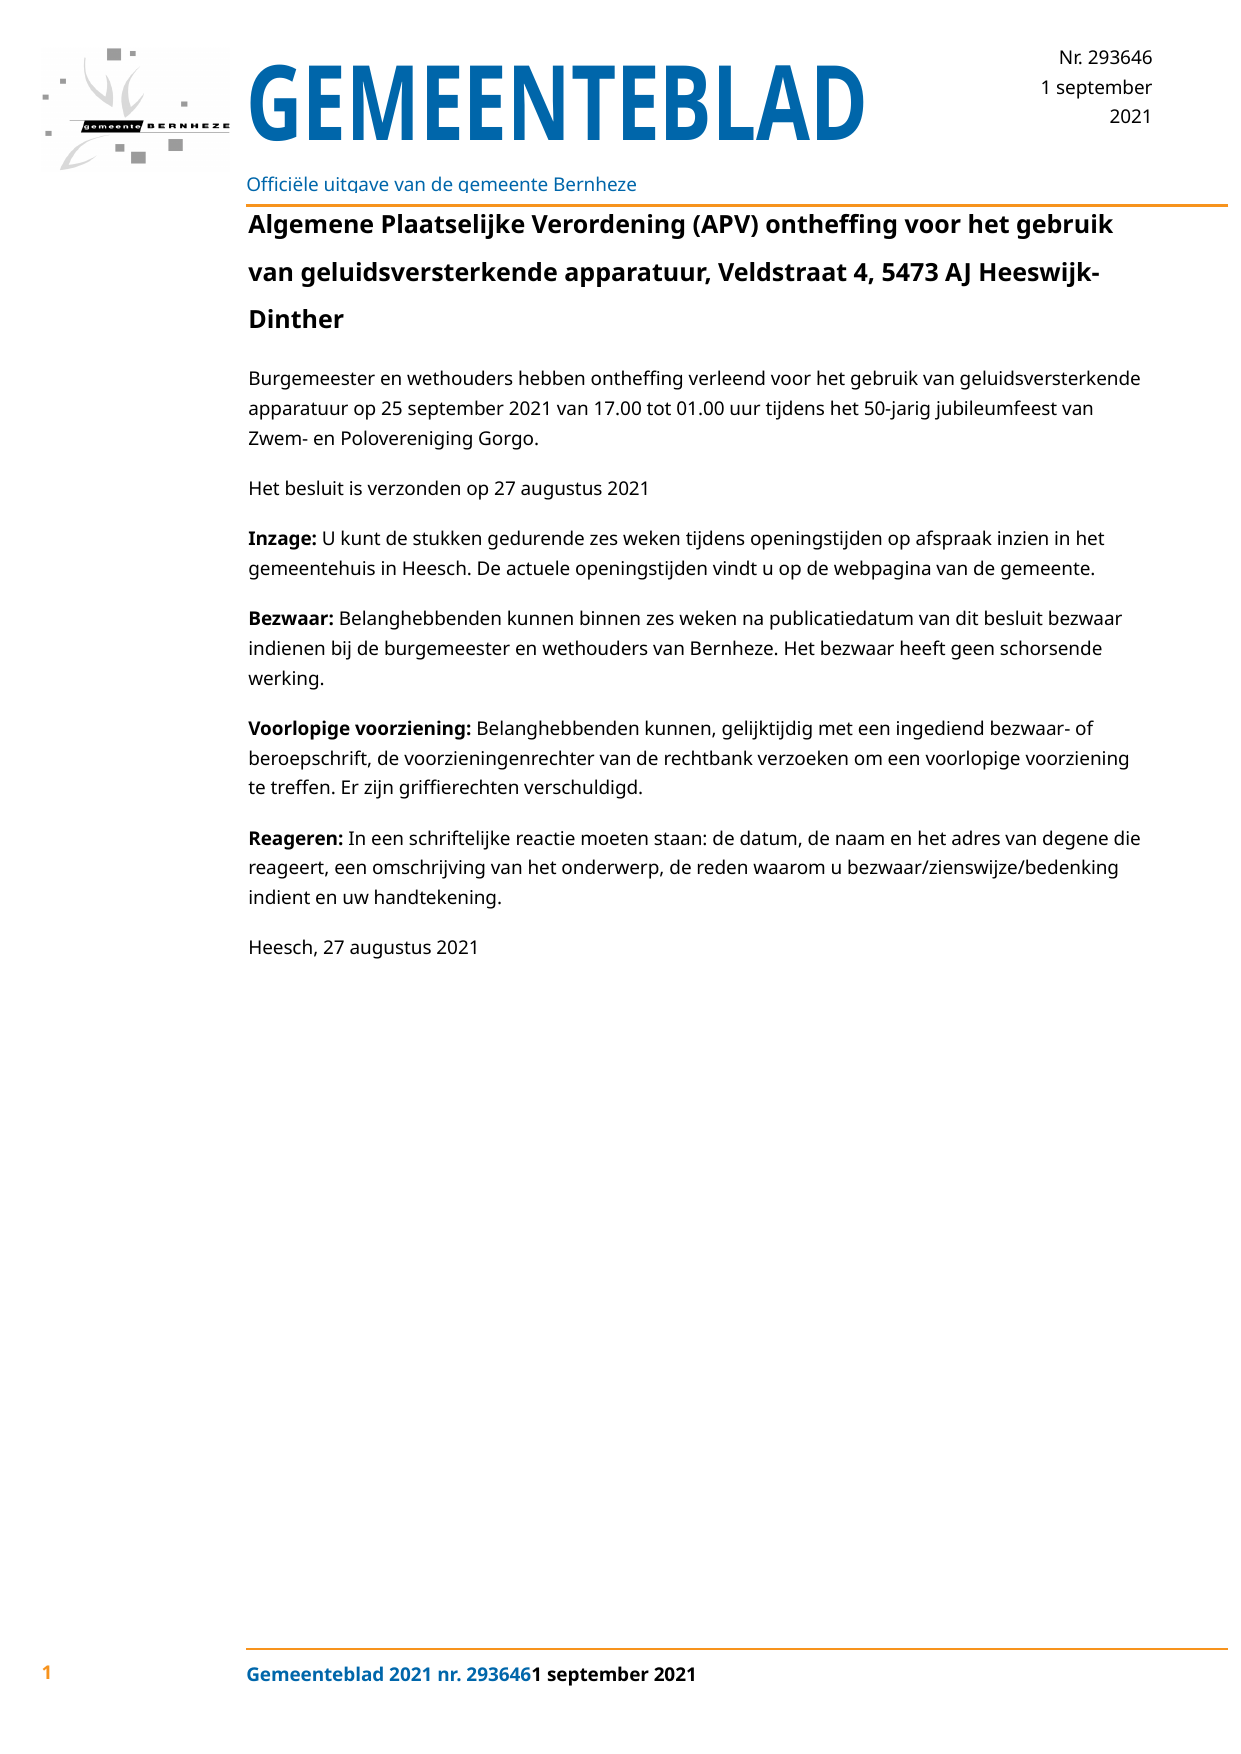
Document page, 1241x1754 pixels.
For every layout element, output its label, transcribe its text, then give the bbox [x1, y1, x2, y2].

text Voorlopige voorziening: Belanghebbenden kunnen, gelijktijdig met een ingediend bezwaar- of beroepschrift, de voorzieningenrechter van de rechtbank verzoeken om een voorlopige voorziening te treffen. Er zijn griffierechten verschuldigd. [248, 715, 1152, 800]
text Reageren: In een schriftelijke reactie moeten staan: de datum, de naam en het adres van degene die reageert, een omschrijving van het onderwerp, de reden waarom u bezwaar/zienswijze/bedenking indient en uw handtekening. [248, 825, 1152, 909]
picture [41, 47, 231, 172]
text Het besluit is verzonden op 27 augustus 2021 [248, 475, 1152, 501]
text Heesch, 27 augustus 2021 [248, 934, 1152, 960]
text Algemene Plaatselijke Verordening (APV) ontheffing voor het gebruik van geluidsversterkende apparatuur, Veldstraat 4, 5473 AJ Heeswijk-Dinther [248, 207, 1152, 336]
text Bezwaar: Belanghebbenden kunnen binnen zes weken na publicatiedatum van dit besluit bezwaar indienen bij de burgemeester en wethouders van Bernheze. Het bezwaar heeft geen schorsende werking. [248, 606, 1152, 690]
text Burgemeester en wethouders hebben ontheffing verleend voor het gebruik van geluidsversterkende apparatuur op 25 september 2021 van 17.00 tot 01.00 uur tijdens het 50-jarig jubileumfeest van Zwem- en Polovereniging Gorgo. [248, 366, 1152, 450]
text Inzage: U kunt de stukken gedurende zes weken tijdens openingstijden op afspraak inzien in het gemeentehuis in Heesch. De actuele openingstijden vindt u op de webpagina van de gemeente. [248, 526, 1152, 581]
